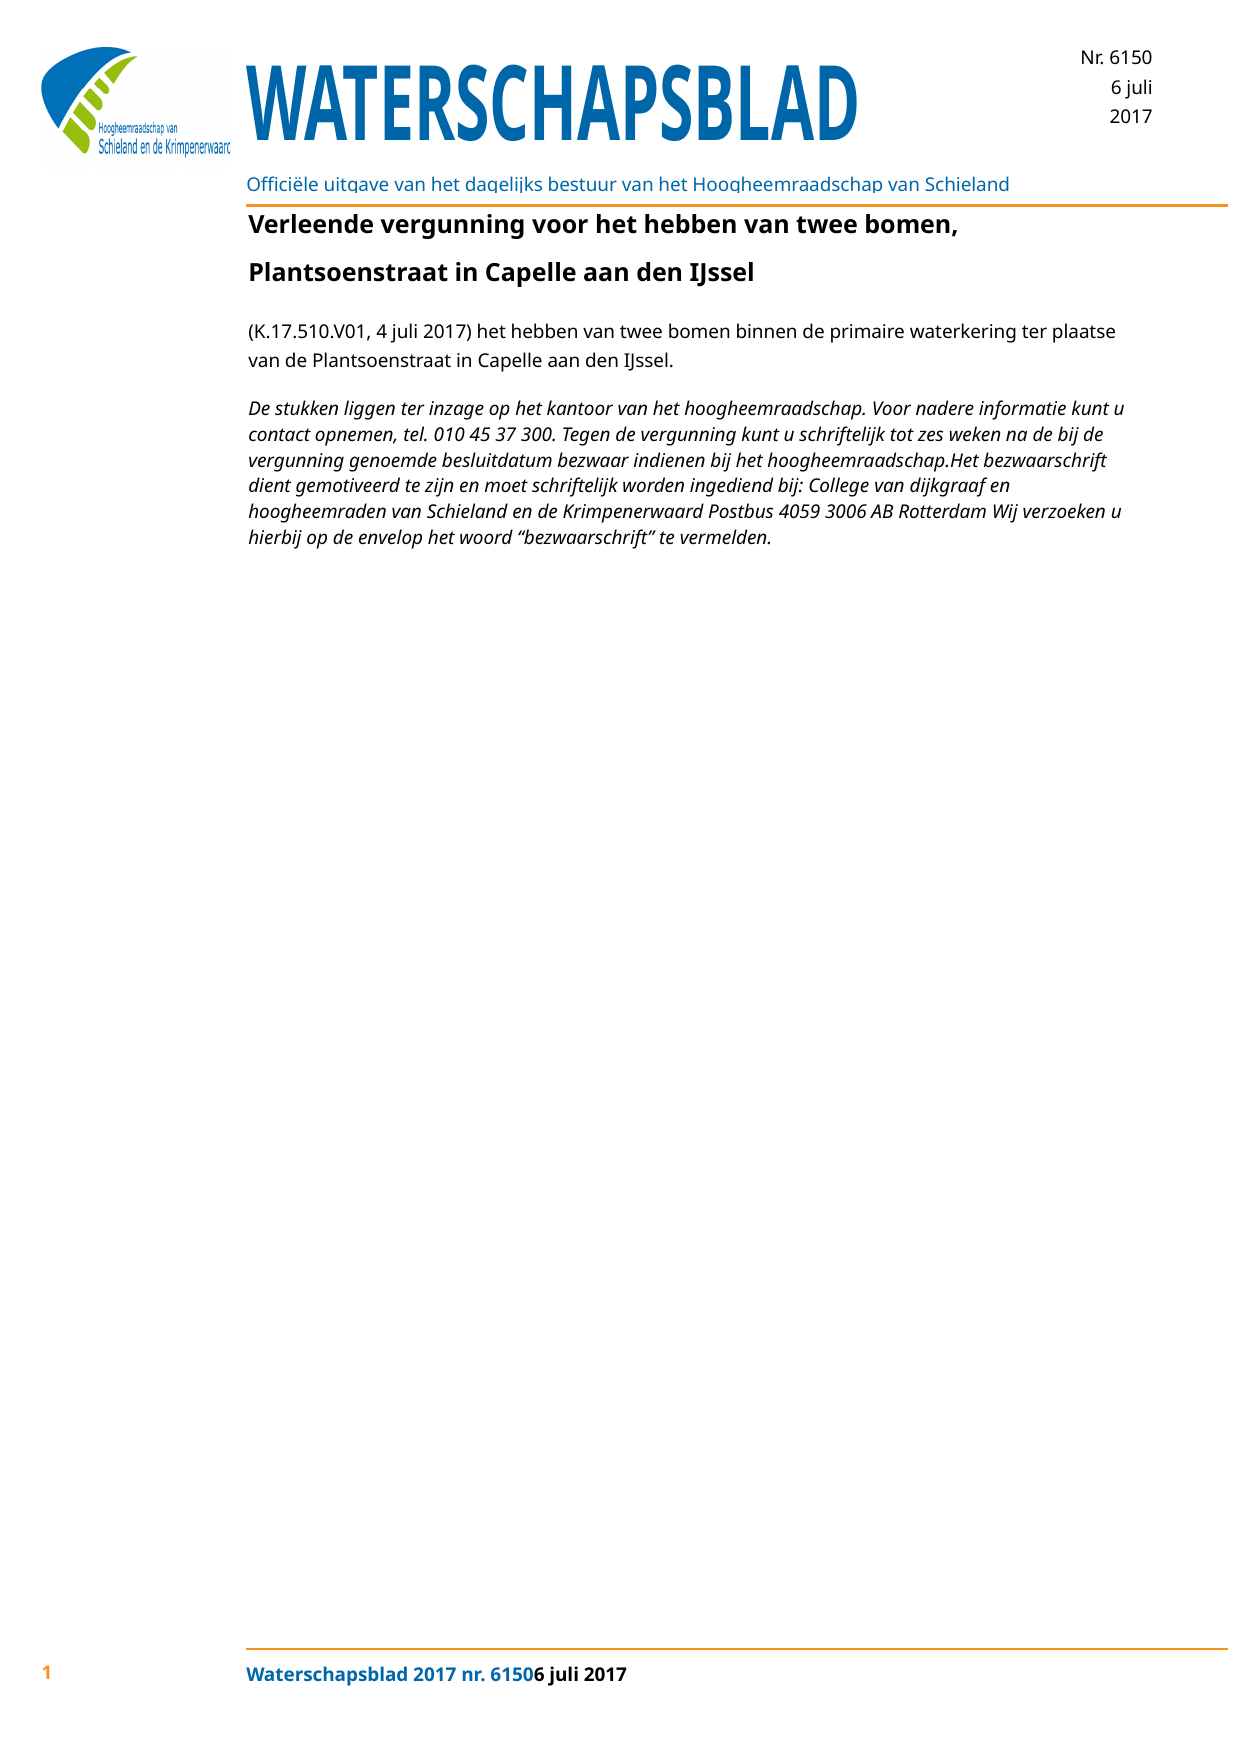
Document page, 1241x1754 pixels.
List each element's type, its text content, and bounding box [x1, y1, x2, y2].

text De stukken liggen ter inzage op het kantoor van het hoogheemraadschap. Voor nadere informatie kunt u contact opnemen, tel. 010 45 37 300. Tegen de vergunning kunt u schriftelijk tot zes weken na de bij de vergunning genoemde besluitdatum bezwaar indienen bij het hoogheemraadschap.Het bezwaarschrift dient gemotiveerd te zijn en moet schriftelijk worden ingediend bij: College van dijkgraaf en hoogheemraden van Schieland en de Krimpenerwaard Postbus 4059 3006 AB Rotterdam Wij verzoeken u hierbij op de envelop het woord “bezwaarschrift” te vermelden. [248, 395, 1152, 550]
text Verleende vergunning voor het hebben van twee bomen, Plantsoenstraat in Capelle aan den IJssel [248, 207, 1152, 288]
picture [41, 47, 231, 172]
text (K.17.510.V01, 4 juli 2017) het hebben van twee bomen binnen de primaire waterkering ter plaatse van de Plantsoenstraat in Capelle aan den IJssel. [248, 318, 1152, 373]
